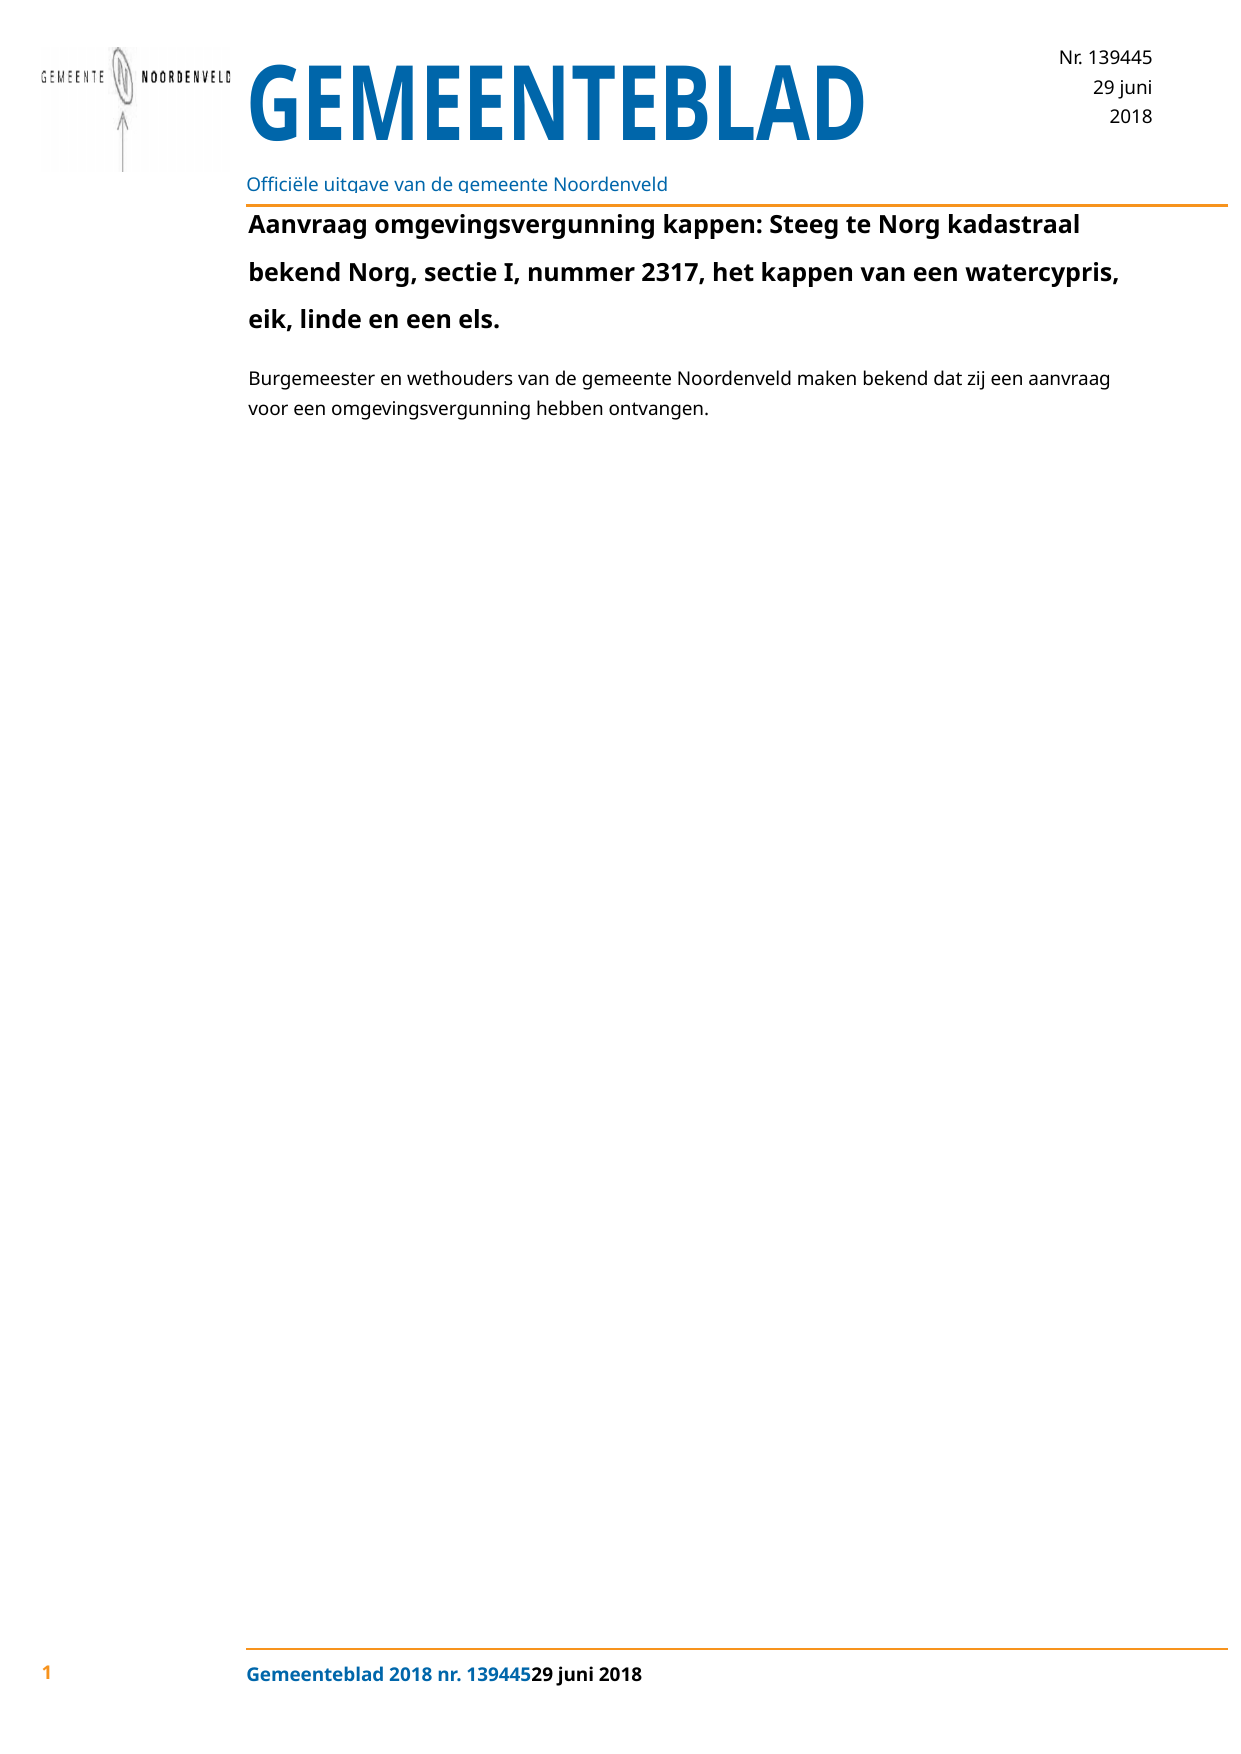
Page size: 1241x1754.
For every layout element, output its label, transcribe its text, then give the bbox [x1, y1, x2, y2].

text Aanvraag omgevingsvergunning kappen: Steeg te Norg kadastraal bekend Norg, sectie I, nummer 2317, het kappen van een watercypris, eik, linde en een els. [248, 207, 1152, 336]
picture [41, 47, 231, 172]
text Burgemeester en wethouders van de gemeente Noordenveld maken bekend dat zij een aanvraag voor een omgevingsvergunning hebben ontvangen. [248, 366, 1152, 421]
